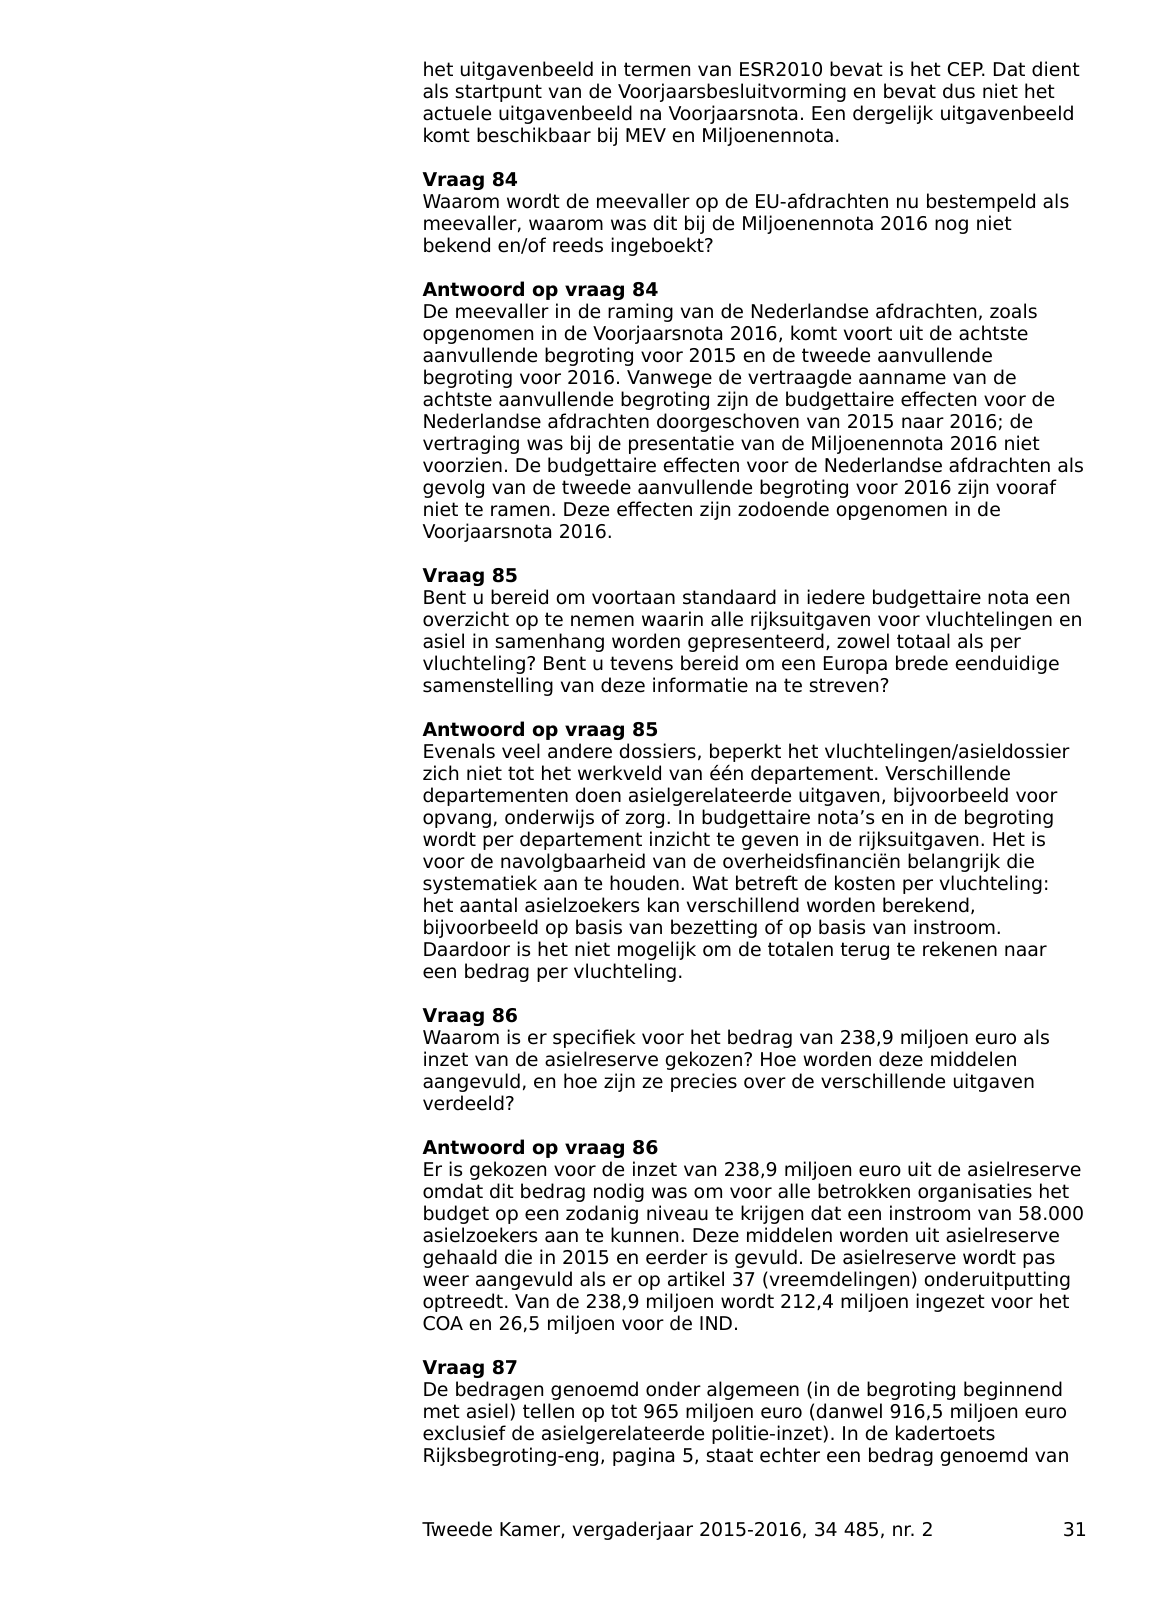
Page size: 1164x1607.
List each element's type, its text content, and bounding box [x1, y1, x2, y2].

text Evenals veel andere dossiers, beperkt het vluchtelingen/asieldossier zich niet tot het werkveld van één departement. Verschillende departementen doen asielgerelateerde uitgaven, bijvoorbeeld voor opvang, onderwijs of zorg. In budgettaire nota’s en in de begroting wordt per departement inzicht te geven in de rijksuitgaven. Het is voor de navolgbaarheid van de overheidsfinanciën belangrijk die systematiek aan te houden. Wat betreft de kosten per vluchteling: het aantal asielzoekers kan verschillend worden berekend, bijvoorbeeld op basis van bezetting of op basis van instroom. Daardoor is het niet mogelijk om de totalen terug te rekenen naar een bedrag per vluchteling. [422, 741, 1087, 983]
text De bedragen genoemd onder algemeen (in de begroting beginnend met asiel) tellen op tot 965 miljoen euro (danwel 916,5 miljoen euro exclusief de asielgerelateerde politie-inzet). In de kadertoets Rijksbegroting-eng, pagina 5, staat echter een bedrag genoemd van [422, 1379, 1087, 1467]
text Antwoord op vraag 84 [422, 279, 1087, 301]
text Vraag 85 [422, 565, 1087, 587]
text Vraag 87 [422, 1357, 1087, 1379]
text Antwoord op vraag 86 [422, 1137, 1087, 1159]
text Bent u bereid om voortaan standaard in iedere budgettaire nota een overzicht op te nemen waarin alle rijksuitgaven voor vluchtelingen en asiel in samenhang worden gepresenteerd, zowel totaal als per vluchteling? Bent u tevens bereid om een Europa brede eenduidige samenstelling van deze informatie na te streven? [422, 587, 1087, 697]
text De meevaller in de raming van de Nederlandse afdrachten, zoals opgenomen in de Voorjaarsnota 2016, komt voort uit de achtste aanvullende begroting voor 2015 en de tweede aanvullende begroting voor 2016. Vanwege de vertraagde aanname van de achtste aanvullende begroting zijn de budgettaire effecten voor de Nederlandse afdrachten doorgeschoven van 2015 naar 2016; de vertraging was bij de presentatie van de Miljoenennota 2016 niet voorzien. De budgettaire effecten voor de Nederlandse afdrachten als gevolg van de tweede aanvullende begroting voor 2016 zijn vooraf niet te ramen. Deze effecten zijn zodoende opgenomen in de Voorjaarsnota 2016. [422, 301, 1087, 543]
text Vraag 86 [422, 1005, 1087, 1027]
text het uitgavenbeeld in termen van ESR2010 bevat is het CEP. Dat dient als startpunt van de Voorjaarsbesluitvorming en bevat dus niet het actuele uitgavenbeeld na Voorjaarsnota. Een dergelijk uitgavenbeeld komt beschikbaar bij MEV en Miljoenennota. [422, 59, 1087, 147]
text Antwoord op vraag 85 [422, 719, 1087, 741]
text Waarom is er specifiek voor het bedrag van 238,9 miljoen euro als inzet van de asielreserve gekozen? Hoe worden deze middelen aangevuld, en hoe zijn ze precies over de verschillende uitgaven verdeeld? [422, 1027, 1087, 1115]
text Vraag 84 [422, 169, 1087, 191]
text Waarom wordt de meevaller op de EU-afdrachten nu bestempeld als meevaller, waarom was dit bij de Miljoenennota 2016 nog niet bekend en/of reeds ingeboekt? [422, 191, 1087, 257]
text Er is gekozen voor de inzet van 238,9 miljoen euro uit de asielreserve omdat dit bedrag nodig was om voor alle betrokken organisaties het budget op een zodanig niveau te krijgen dat een instroom van 58.000 asielzoekers aan te kunnen. Deze middelen worden uit asielreserve gehaald die in 2015 en eerder is gevuld. De asielreserve wordt pas weer aangevuld als er op artikel 37 (vreemdelingen) onderuitputting optreedt. Van de 238,9 miljoen wordt 212,4 miljoen ingezet voor het COA en 26,5 miljoen voor de IND. [422, 1159, 1087, 1335]
